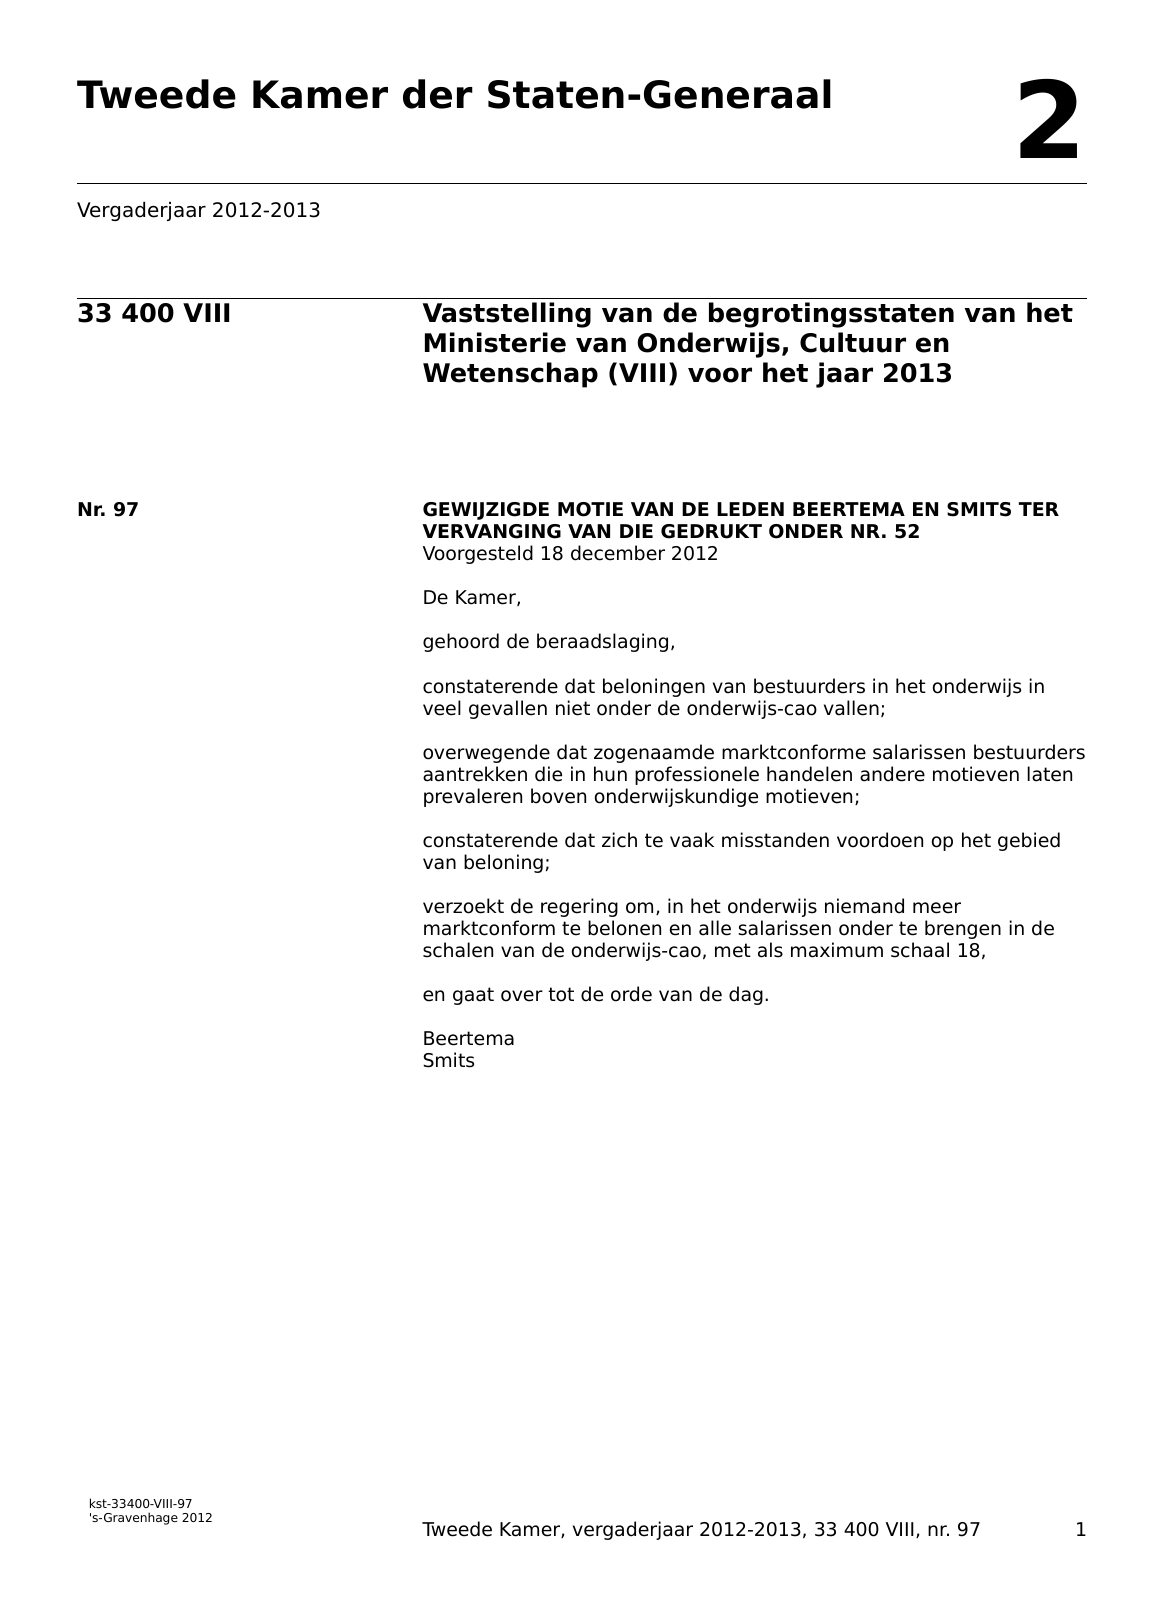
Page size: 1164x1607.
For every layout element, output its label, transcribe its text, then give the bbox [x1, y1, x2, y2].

subtitle 33 400 VIII Vaststelling van de begrotingsstaten van het Ministerie van Onderwijs, Cultuur en Wetenschap (VIII) voor het jaar 2013 [77, 299, 1087, 388]
text overwegende dat zogenaamde marktconforme salarissen bestuurders aantrekken die in hun professionele handelen andere motieven laten prevaleren boven onderwijskundige motieven; [422, 742, 1087, 808]
text constaterende dat zich te vaak misstanden voordoen op het gebied van beloning; [422, 830, 1087, 874]
table_header 2 [886, 59, 1087, 183]
text Beertema [422, 1028, 1087, 1050]
text 's-Gravenhage 2012 [88, 1511, 323, 1525]
text verzoekt de regering om, in het onderwijs niemand meer marktconform te belonen en alle salarissen onder te brengen in de schalen van de onderwijs-cao, met als maximum schaal 18, [422, 896, 1087, 962]
table_header Tweede Kamer der Staten-Generaal [77, 59, 886, 183]
text Voorgesteld 18 december 2012 [422, 543, 1087, 565]
text gehoord de beraadslaging, [422, 631, 1087, 653]
table_cell Vergaderjaar 2012-2013 [77, 184, 1087, 298]
text constaterende dat beloningen van bestuurders in het onderwijs in veel gevallen niet onder de onderwijs-cao vallen; [422, 676, 1087, 719]
text De Kamer, [422, 587, 1087, 609]
text Smits [422, 1050, 1087, 1072]
subtitle Nr. 97 GEWIJZIGDE MOTIE VAN DE LEDEN BEERTEMA EN SMITS TER VERVANGING VAN DIE GEDRUKT ONDER NR. 52 [77, 499, 1087, 543]
text kst-33400-VIII-97 [88, 1497, 323, 1511]
text en gaat over tot de orde van de dag. [422, 984, 1087, 1006]
